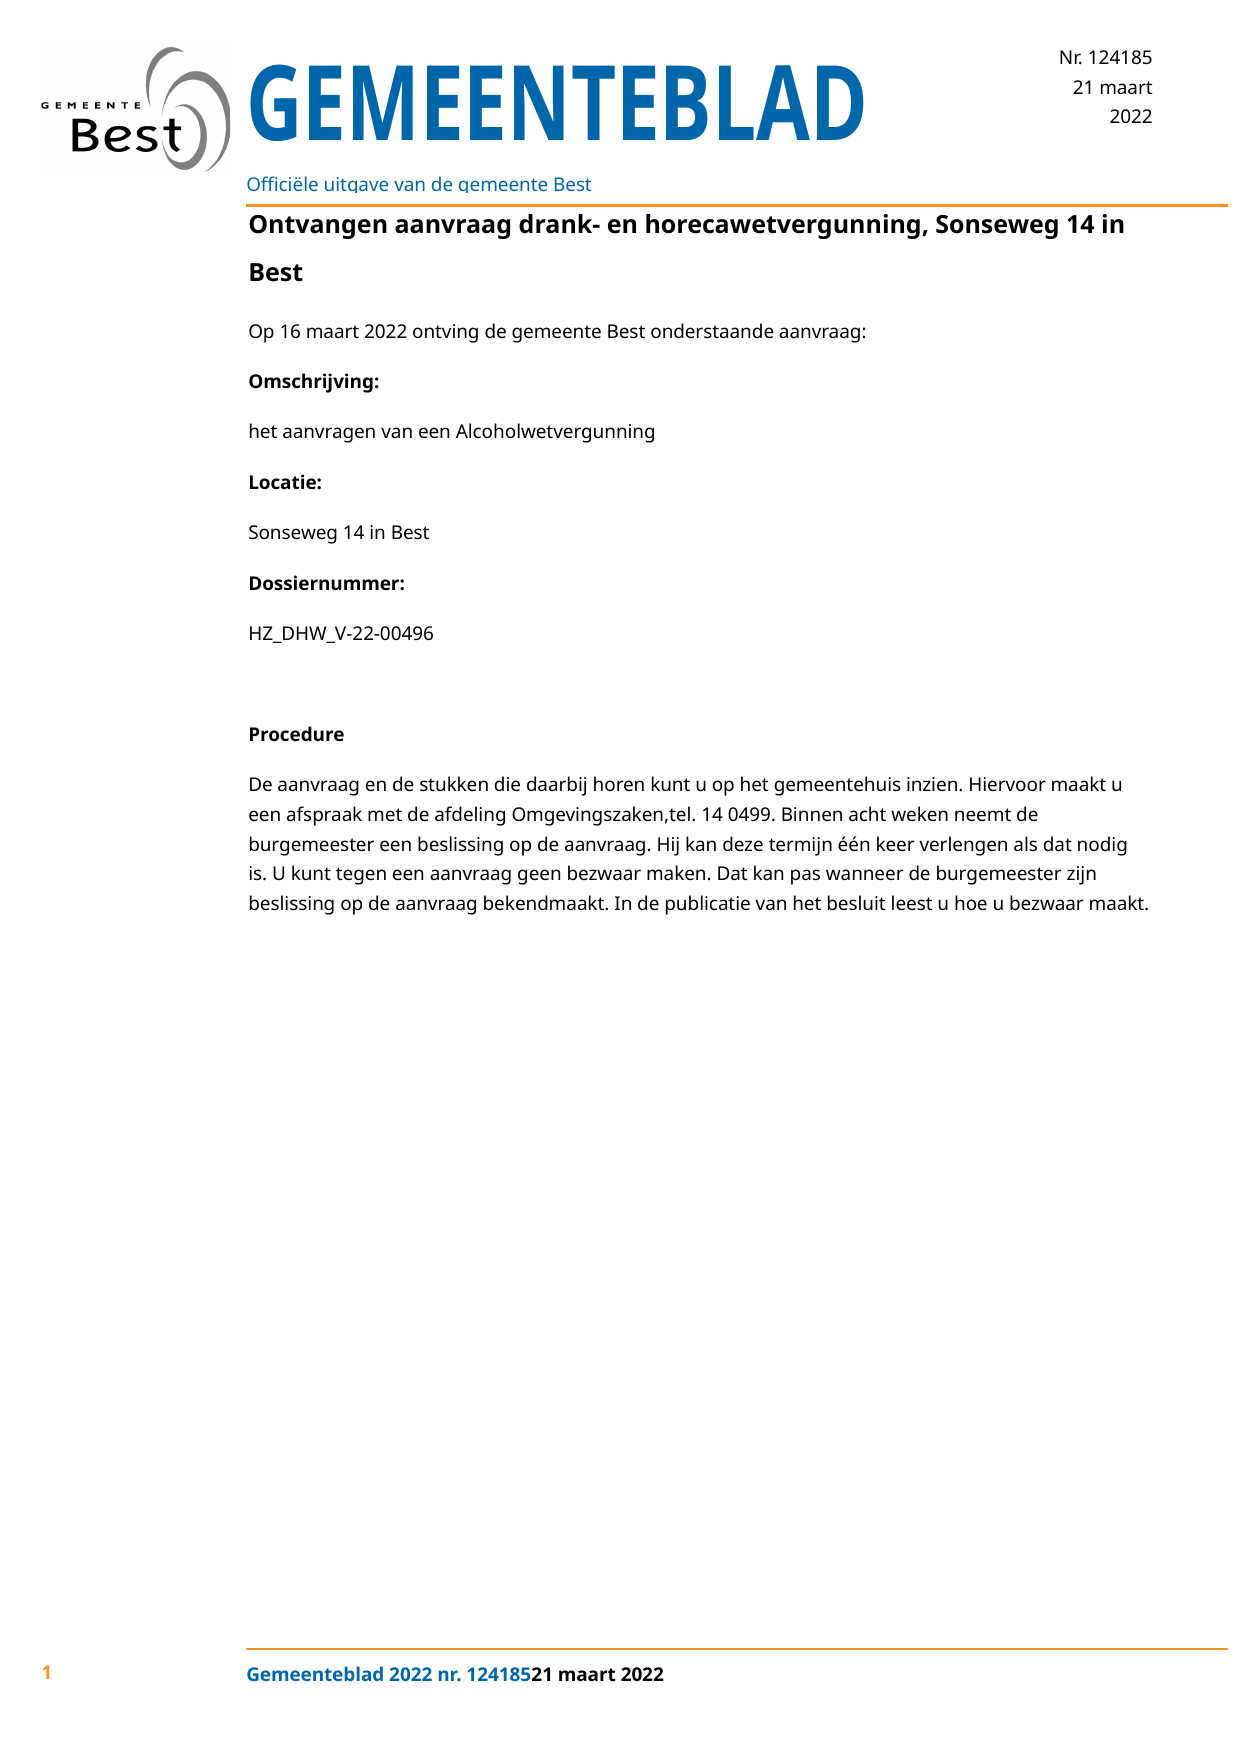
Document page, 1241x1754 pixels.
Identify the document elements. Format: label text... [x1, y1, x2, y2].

picture [41, 47, 231, 172]
text Omschrijving: [248, 368, 1152, 394]
text het aanvragen van een Alcoholwetvergunning [248, 419, 1152, 444]
text Ontvangen aanvraag drank- en horecawetvergunning, Sonseweg 14 in Best [248, 207, 1152, 288]
text Sonseweg 14 in Best [248, 519, 1152, 545]
text De aanvraag en de stukken die daarbij horen kunt u op het gemeentehuis inzien. Hiervoor maakt u een afspraak met de afdeling Omgevingszaken,tel. 14 0499. Binnen acht weken neemt de burgemeester een beslissing op de aanvraag. Hij kan deze termijn één keer verlengen als dat nodig is. U kunt tegen een aanvraag geen bezwaar maken. Dat kan pas wanneer de burgemeester zijn beslissing op de aanvraag bekendmaakt. In de publicatie van het besluit leest u hoe u bezwaar maakt. [248, 772, 1152, 916]
text Dossiernummer: [248, 570, 1152, 596]
text Procedure [248, 721, 1152, 747]
text Locatie: [248, 469, 1152, 495]
text Op 16 maart 2022 ontving de gemeente Best onderstaande aanvraag: [248, 318, 1152, 344]
text HZ_DHW_V-22-00496 [248, 620, 1152, 646]
